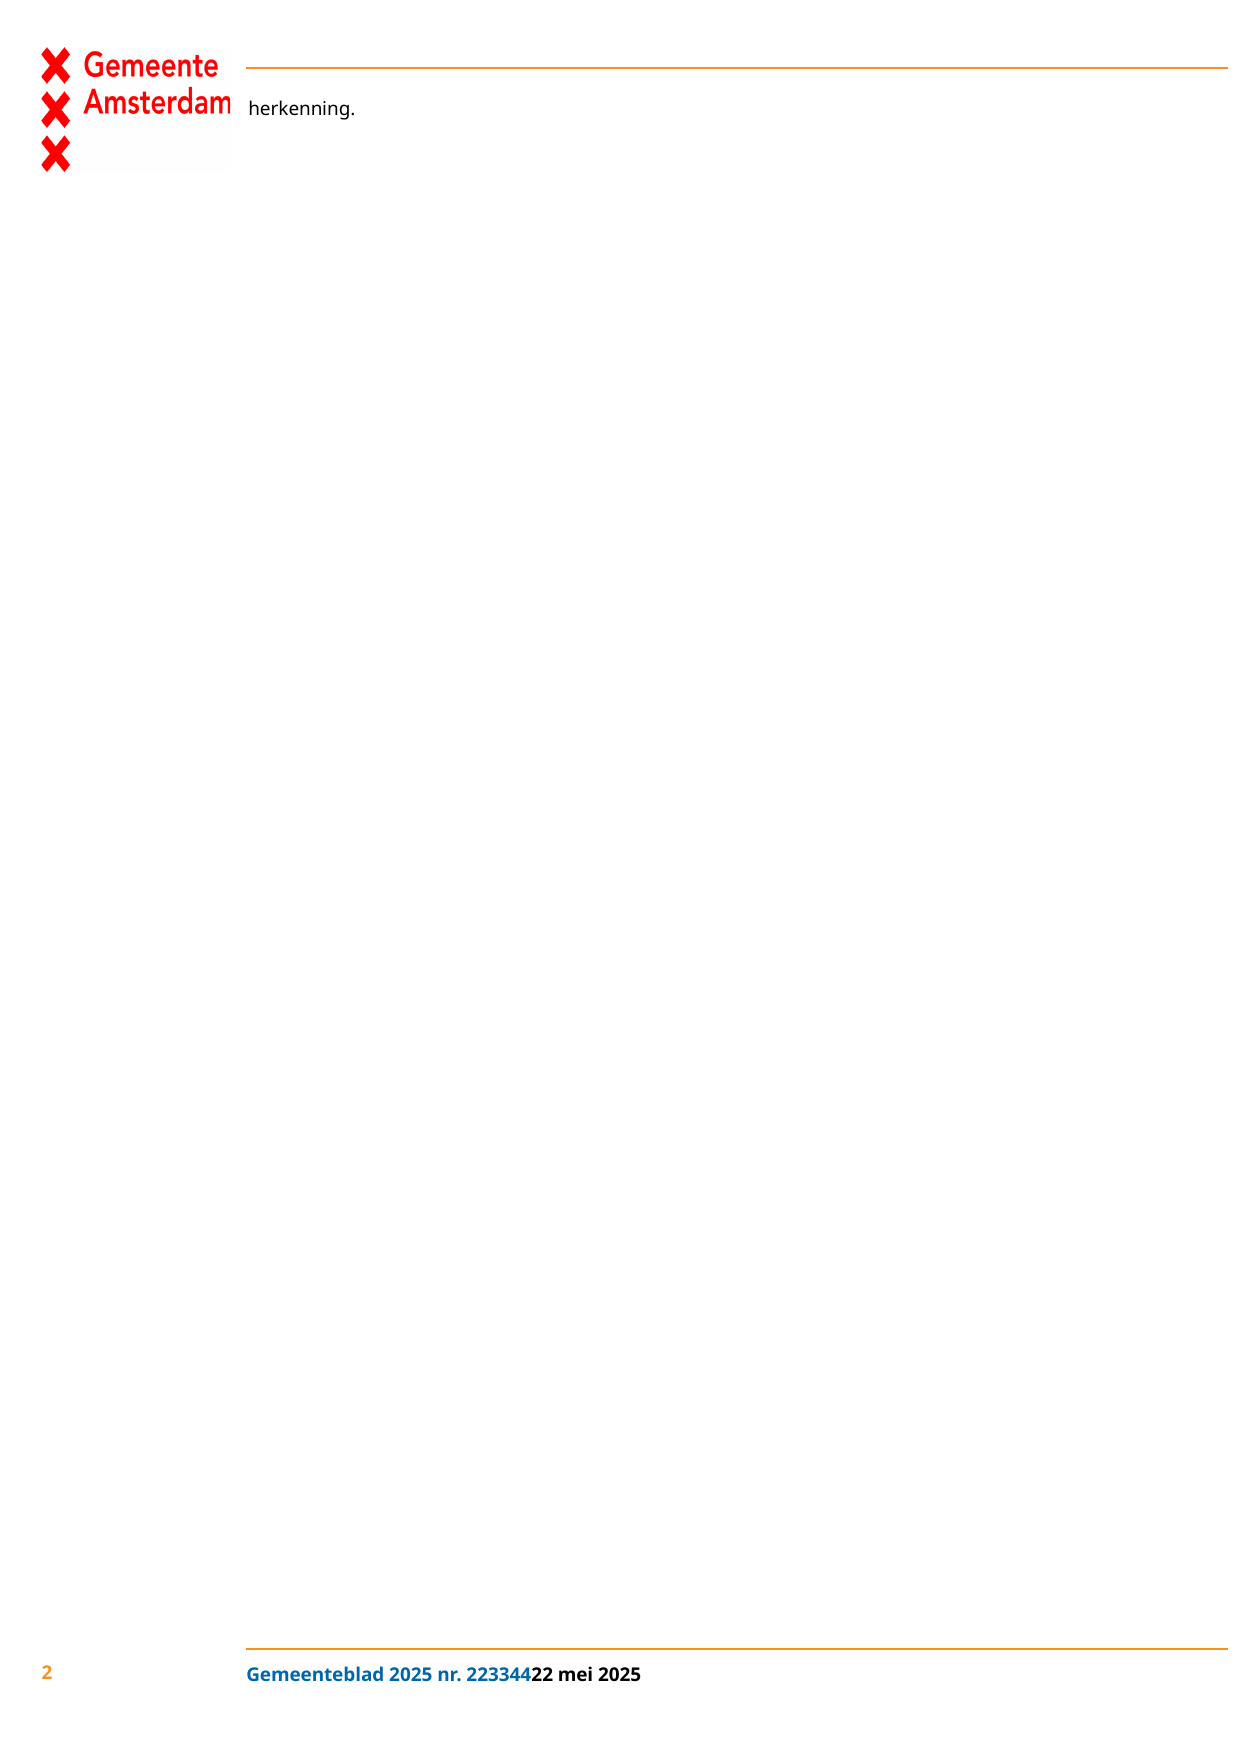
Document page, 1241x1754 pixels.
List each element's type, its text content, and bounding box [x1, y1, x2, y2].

text herkenning. [248, 95, 1152, 121]
picture [41, 47, 231, 172]
